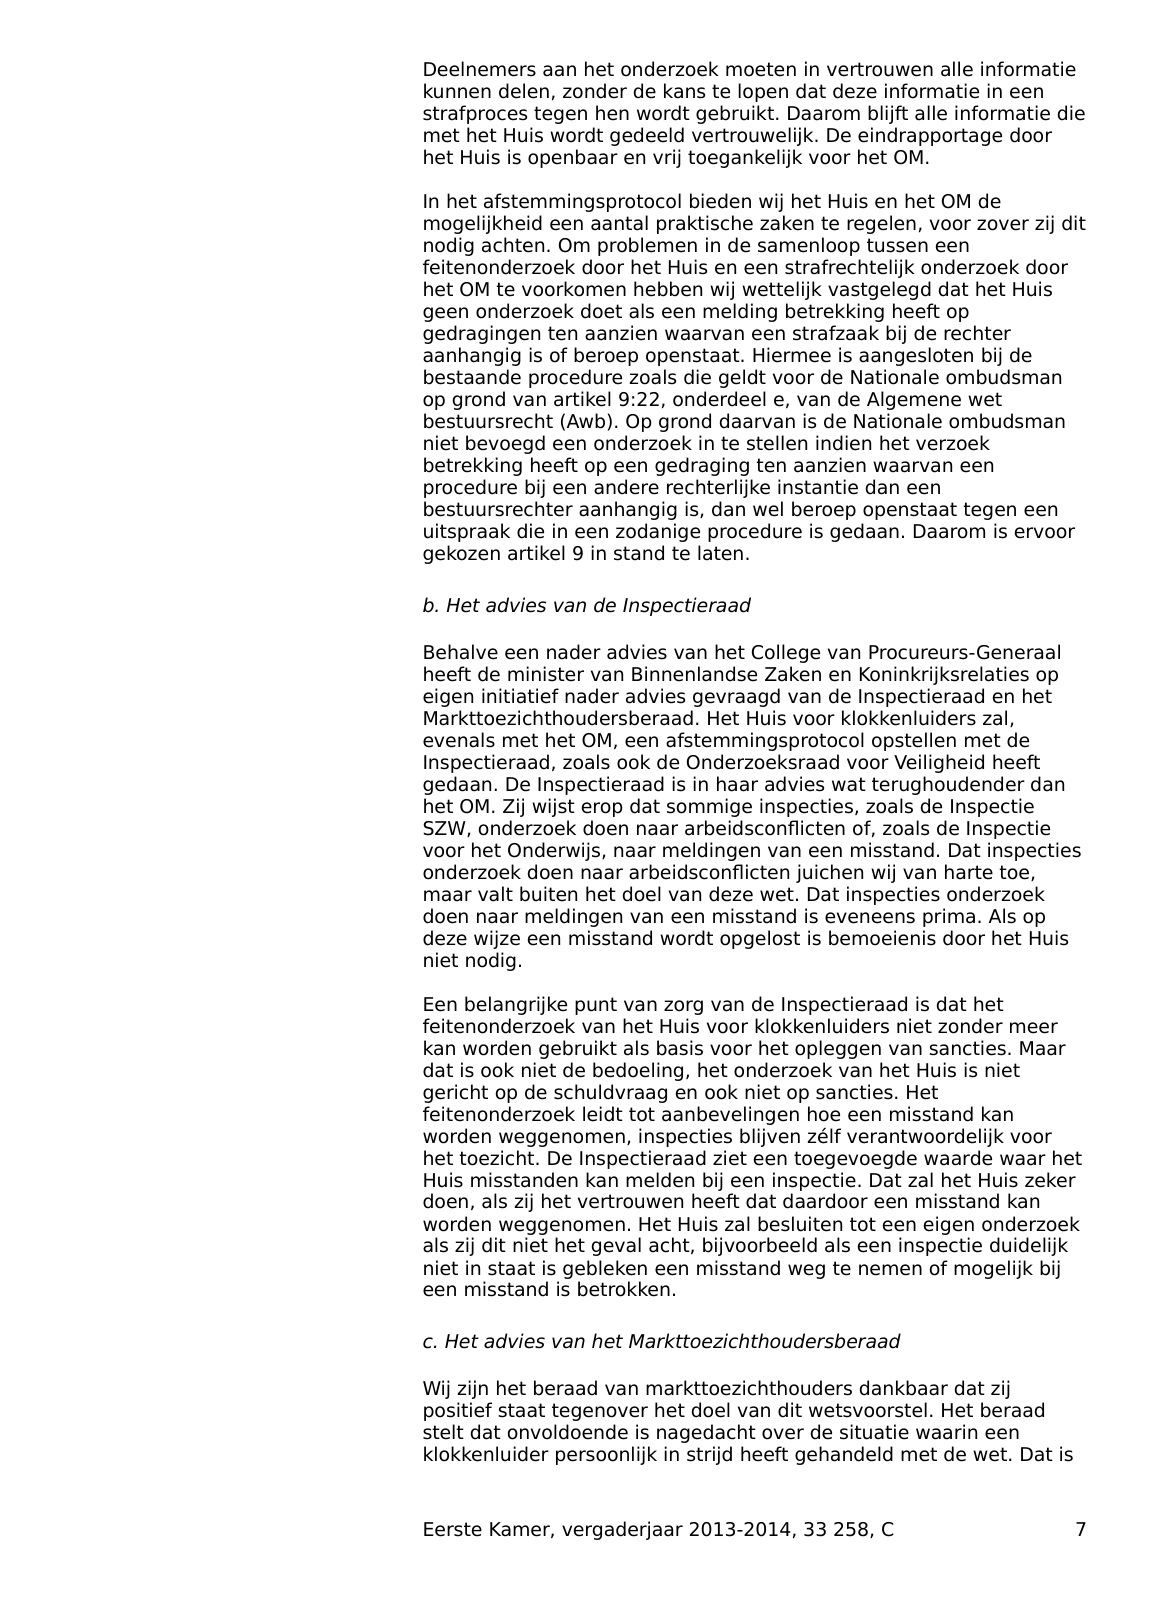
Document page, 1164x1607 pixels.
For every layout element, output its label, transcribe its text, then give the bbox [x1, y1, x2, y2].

text Deelnemers aan het onderzoek moeten in vertrouwen alle informatie kunnen delen, zonder de kans te lopen dat deze informatie in een strafproces tegen hen wordt gebruikt. Daarom blijft alle informatie die met het Huis wordt gedeeld vertrouwelijk. De eindrapportage door het Huis is openbaar en vrij toegankelijk voor het OM. [422, 59, 1087, 169]
text Behalve een nader advies van het College van Procureurs-Generaal heeft de minister van Binnenlandse Zaken en Koninkrijksrelaties op eigen initiatief nader advies gevraagd van de Inspectieraad en het Markttoezichthoudersberaad. Het Huis voor klokkenluiders zal, evenals met het OM, een afstemmingsprotocol opstellen met de Inspectieraad, zoals ook de Onderzoeksraad voor Veiligheid heeft gedaan. De Inspectieraad is in haar advies wat terughoudender dan het OM. Zij wijst erop dat sommige inspecties, zoals de Inspectie SZW, onderzoek doen naar arbeidsconflicten of, zoals de Inspectie voor het Onderwijs, naar meldingen van een misstand. Dat inspecties onderzoek doen naar arbeidsconflicten juichen wij van harte toe, maar valt buiten het doel van deze wet. Dat inspecties onderzoek doen naar meldingen van een misstand is eveneens prima. Als op deze wijze een misstand wordt opgelost is bemoeienis door het Huis niet nodig. [422, 642, 1087, 971]
text Wij zijn het beraad van markttoezichthouders dankbaar dat zij positief staat tegenover het doel van dit wetsvoorstel. Het beraad stelt dat onvoldoende is nagedacht over de situatie waarin een klokkenluider persoonlijk in strijd heeft gehandeld met de wet. Dat is [422, 1378, 1087, 1466]
subtitle b. Het advies van de Inspectieraad [422, 595, 1087, 617]
text Een belangrijke punt van zorg van de Inspectieraad is dat het feitenonderzoek van het Huis voor klokkenluiders niet zonder meer kan worden gebruikt als basis voor het opleggen van sancties. Maar dat is ook niet de bedoeling, het onderzoek van het Huis is niet gericht op de schuldvraag en ook niet op sancties. Het feitenonderzoek leidt tot aanbevelingen hoe een misstand kan worden weggenomen, inspecties blijven zélf verantwoordelijk voor het toezicht. De Inspectieraad ziet een toegevoegde waarde waar het Huis misstanden kan melden bij een inspectie. Dat zal het Huis zeker doen, als zij het vertrouwen heeft dat daardoor een misstand kan worden weggenomen. Het Huis zal besluiten tot een eigen onderzoek als zij dit niet het geval acht, bijvoorbeeld als een inspectie duidelijk niet in staat is gebleken een misstand weg te nemen of mogelijk bij een misstand is betrokken. [422, 994, 1087, 1301]
subtitle c. Het advies van het Markttoezichthoudersberaad [422, 1331, 1087, 1353]
text In het afstemmingsprotocol bieden wij het Huis en het OM de mogelijkheid een aantal praktische zaken te regelen, voor zover zij dit nodig achten. Om problemen in de samenloop tussen een feitenonderzoek door het Huis en een strafrechtelijk onderzoek door het OM te voorkomen hebben wij wettelijk vastgelegd dat het Huis geen onderzoek doet als een melding betrekking heeft op gedragingen ten aanzien waarvan een strafzaak bij de rechter aanhangig is of beroep openstaat. Hiermee is aangesloten bij de bestaande procedure zoals die geldt voor de Nationale ombudsman op grond van artikel 9:22, onderdeel e, van de Algemene wet bestuursrecht (Awb). Op grond daarvan is de Nationale ombudsman niet bevoegd een onderzoek in te stellen indien het verzoek betrekking heeft op een gedraging ten aanzien waarvan een procedure bij een andere rechterlijke instantie dan een bestuursrechter aanhangig is, dan wel beroep openstaat tegen een uitspraak die in een zodanige procedure is gedaan. Daarom is ervoor gekozen artikel 9 in stand te laten. [422, 191, 1087, 565]
